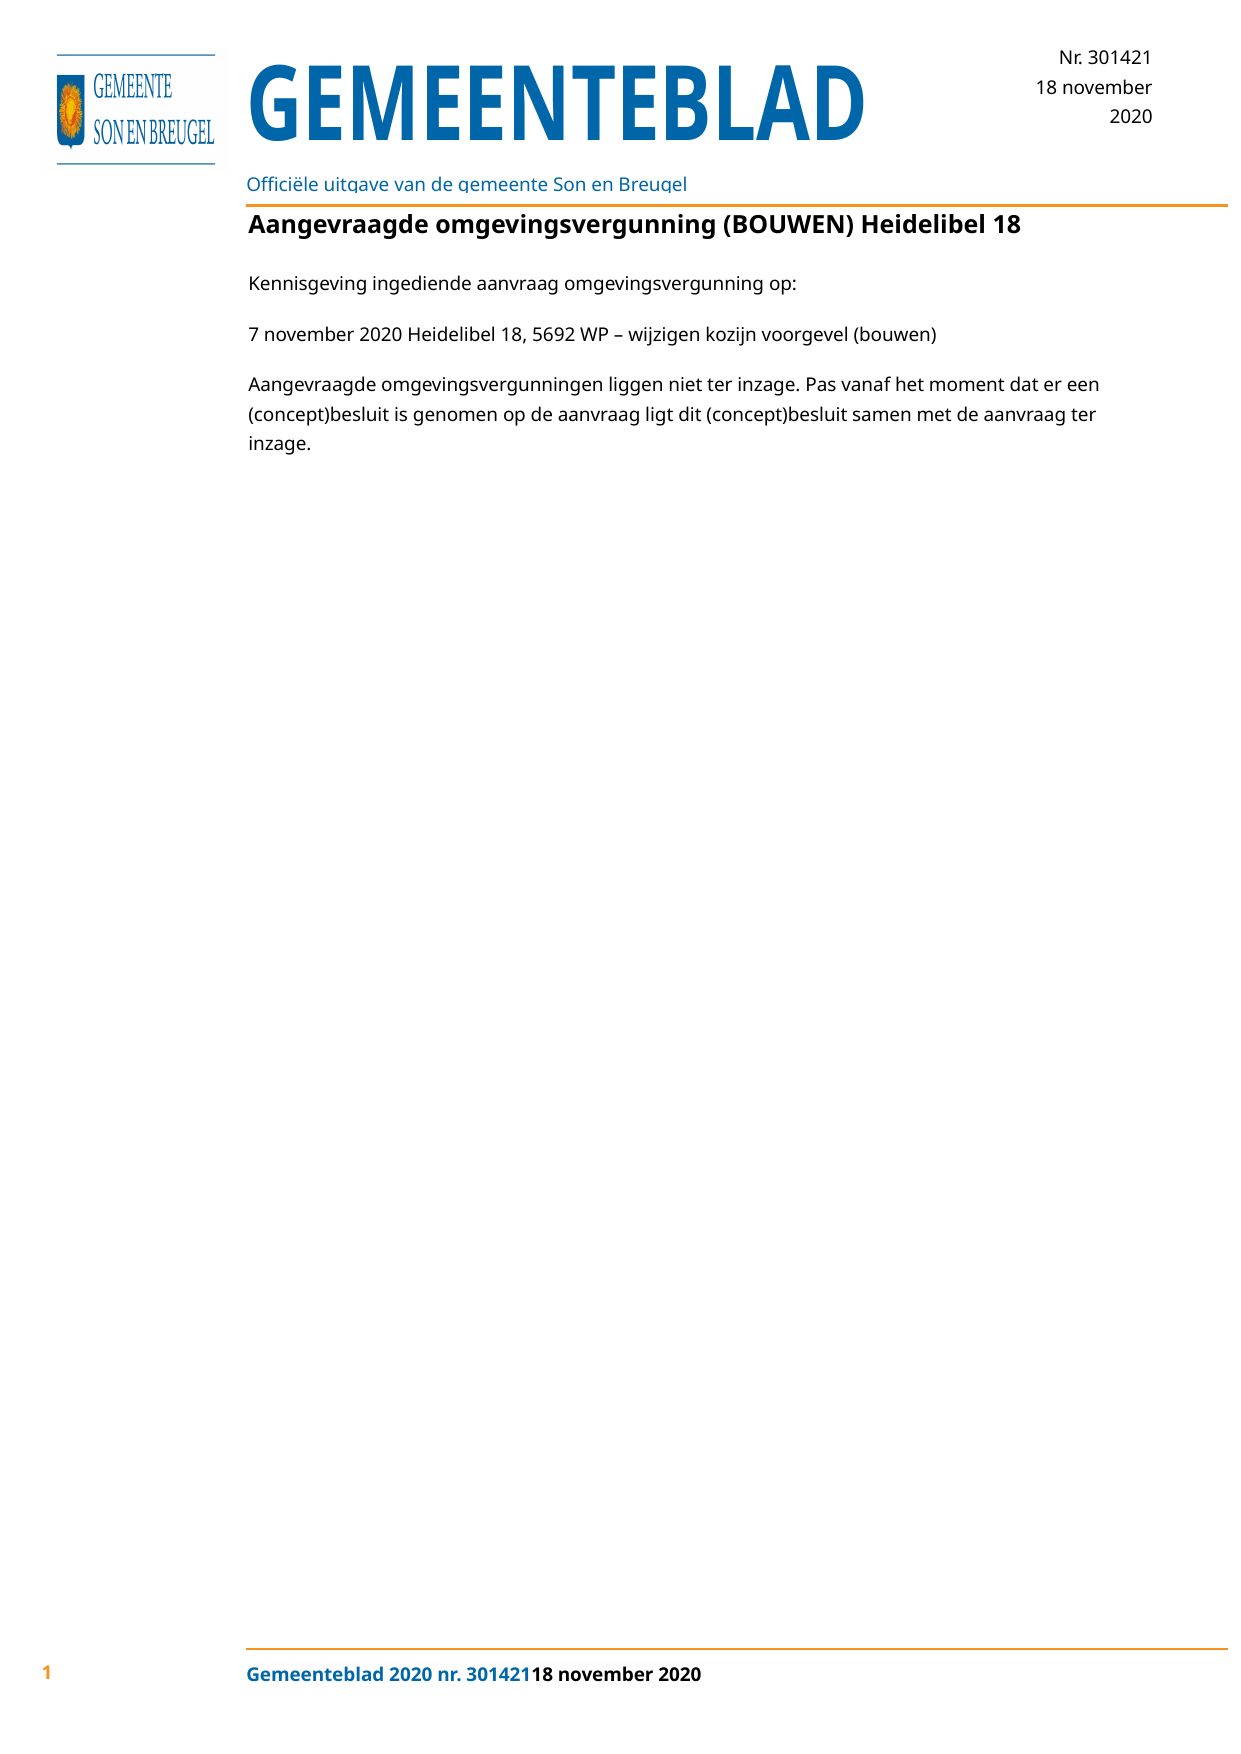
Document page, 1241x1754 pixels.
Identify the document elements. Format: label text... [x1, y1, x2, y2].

text 7 november 2020 Heidelibel 18, 5692 WP – wijzigen kozijn voorgevel (bouwen) [248, 321, 1152, 346]
text Kennisgeving ingediende aanvraag omgevingsvergunning op: [248, 270, 1152, 296]
picture [41, 47, 231, 172]
text Aangevraagde omgevingsvergunningen liggen niet ter inzage. Pas vanaf het moment dat er een (concept)besluit is genomen op de aanvraag ligt dit (concept)besluit samen met de aanvraag ter inzage. [248, 371, 1152, 456]
text Aangevraagde omgevingsvergunning (BOUWEN) Heidelibel 18 [248, 207, 1152, 241]
